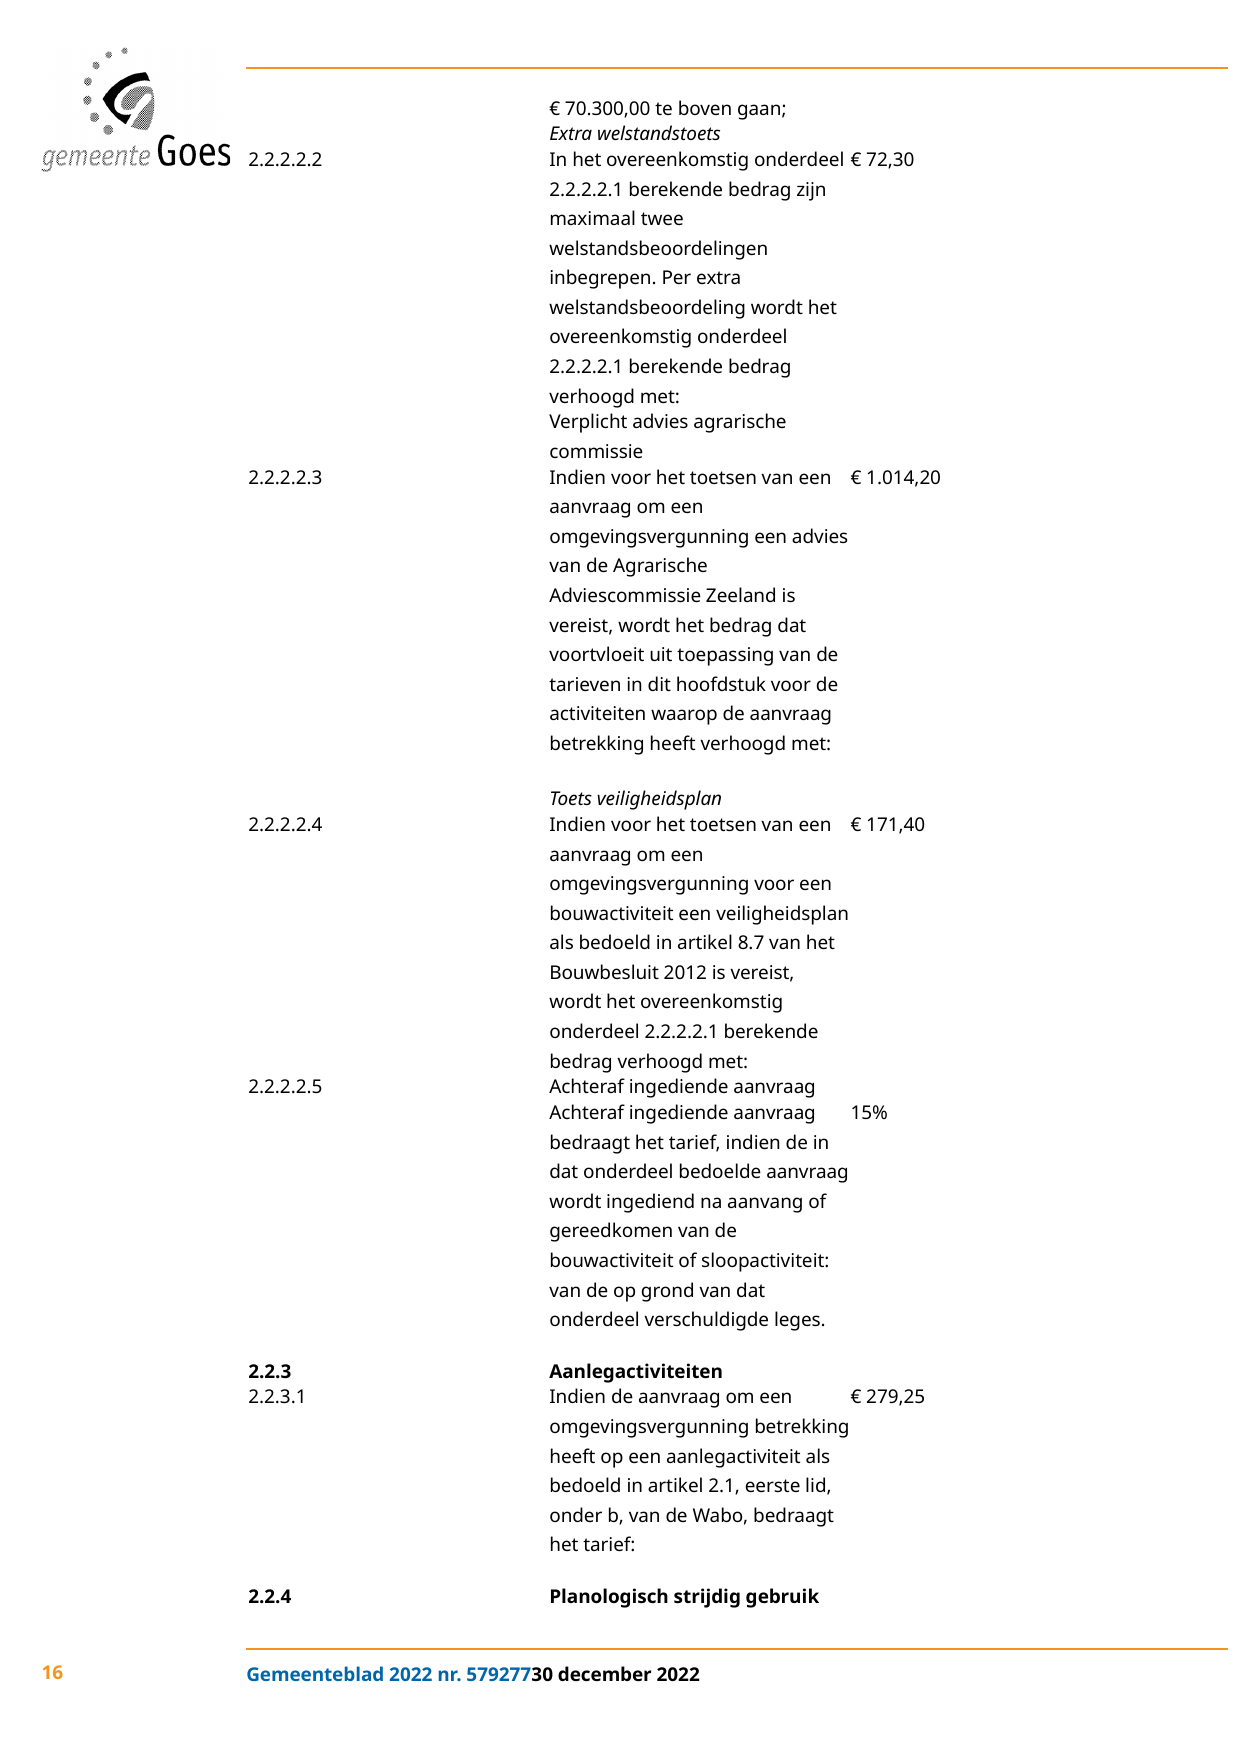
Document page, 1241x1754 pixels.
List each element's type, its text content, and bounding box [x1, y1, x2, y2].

table_cell [850, 1332, 1152, 1358]
table_cell 2.2.2.2.3 [248, 464, 549, 756]
table_cell [248, 121, 549, 146]
table_cell Indien de aanvraag om een omgevingsvergunning betrekking heeft op een aanlegactiviteit als bedoeld in artikel 2.1, eerste lid, onder b, van de Wabo, bedraagt het tarief: [549, 1384, 850, 1557]
table_cell [850, 1074, 1152, 1099]
table_cell [549, 1332, 850, 1358]
table_cell Extra welstandstoets [549, 121, 850, 146]
table_cell [248, 1332, 549, 1358]
table_cell [850, 1583, 1152, 1609]
table_cell Aanlegactiviteiten [549, 1358, 850, 1384]
table_cell [248, 409, 549, 464]
table_cell [850, 1358, 1152, 1384]
table_cell [850, 95, 1152, 121]
table_cell Toets veiligheidsplan [549, 756, 850, 811]
table_cell Achteraf ingediende aanvraag bedraagt het tarief, indien de in dat onderdeel bedoelde aanvraag wordt ingediend na aanvang of gereedkomen van de bouwactiviteit of sloopactiviteit: van de op grond van dat onderdeel verschuldigde leges. [549, 1099, 850, 1332]
table_cell Indien voor het toetsen van een aanvraag om een omgevingsvergunning een advies van de Agrarische Adviescommissie Zeeland is vereist, wordt het bedrag dat voortvloeit uit toepassing van de tarieven in dit hoofdstuk voor de activiteiten waarop de aanvraag betrekking heeft verhoogd met: [549, 464, 850, 756]
table_cell € 1.014,20 [850, 464, 1152, 756]
table_cell 2.2.3 [248, 1358, 549, 1384]
table_cell € 72,30 [850, 146, 1152, 409]
table_cell [850, 409, 1152, 464]
table_cell Verplicht advies agrarische commissie [549, 409, 850, 464]
table_cell 2.2.3.1 [248, 1384, 549, 1557]
table_cell € 279,25 [850, 1384, 1152, 1557]
table_cell Planologisch strijdig gebruik [549, 1583, 850, 1609]
picture [41, 47, 231, 172]
table_cell [248, 95, 549, 121]
table_cell € 70.300,00 te boven gaan; [549, 95, 850, 121]
table_cell 15% [850, 1099, 1152, 1332]
table_cell [549, 1557, 850, 1583]
table_cell € 171,40 [850, 811, 1152, 1074]
table_cell In het overeenkomstig onderdeel 2.2.2.2.1 berekende bedrag zijn maximaal twee welstandsbeoordelingen inbegrepen. Per extra welstandsbeoordeling wordt het overeenkomstig onderdeel 2.2.2.2.1 berekende bedrag verhoogd met: [549, 146, 850, 409]
table_cell Achteraf ingediende aanvraag [549, 1074, 850, 1099]
table_cell [248, 1099, 549, 1332]
table_cell [850, 121, 1152, 146]
table_cell [850, 1557, 1152, 1583]
table_cell Indien voor het toetsen van een aanvraag om een omgevingsvergunning voor een bouwactiviteit een veiligheidsplan als bedoeld in artikel 8.7 van het Bouwbesluit 2012 is vereist, wordt het overeenkomstig onderdeel 2.2.2.2.1 berekende bedrag verhoogd met: [549, 811, 850, 1074]
table_cell [248, 1557, 549, 1583]
table_cell 2.2.2.2.4 [248, 811, 549, 1074]
table_cell [850, 756, 1152, 811]
table_cell 2.2.4 [248, 1583, 549, 1609]
table_cell [248, 756, 549, 811]
table_cell 2.2.2.2.2 [248, 146, 549, 409]
table_cell 2.2.2.2.5 [248, 1074, 549, 1099]
